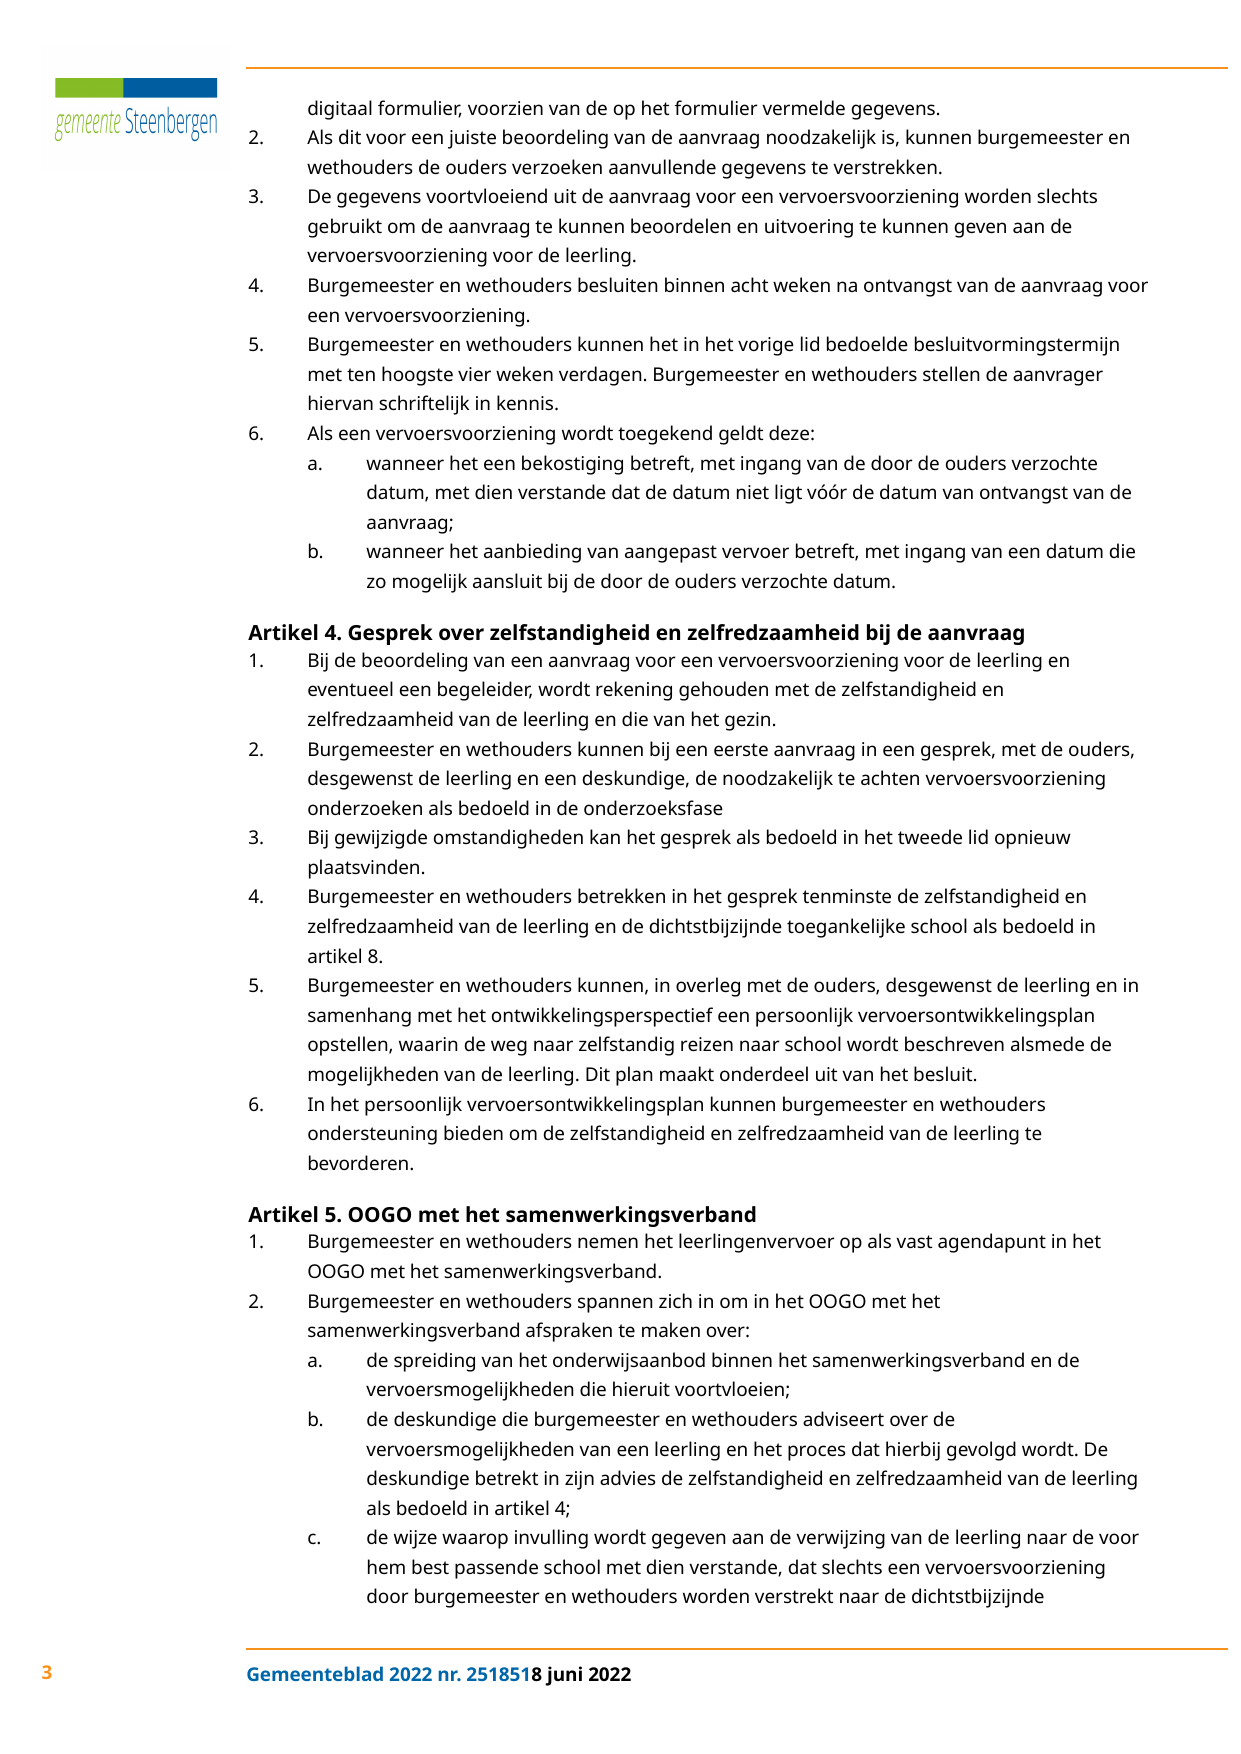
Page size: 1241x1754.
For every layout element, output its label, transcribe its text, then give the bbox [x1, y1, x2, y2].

list Bij gewijzigde omstandigheden kan het gesprek als bedoeld in het tweede lid opnieuw plaatsvinden. [248, 824, 1152, 880]
list wanneer het een bekostiging betreft, met ingang van de door de ouders verzochte datum, met dien verstande dat de datum niet ligt vóór de datum van ontvangst van de aanvraag; [307, 450, 1152, 535]
list De gegevens voortvloeiend uit de aanvraag voor een vervoersvoorziening worden slechts gebruikt om de aanvraag te kunnen beoordelen en uitvoering te kunnen geven aan de vervoersvoorziening voor de leerling. [248, 183, 1152, 268]
list Burgemeester en wethouders nemen het leerlingenvervoer op als vast agendapunt in het OOGO met het samenwerkingsverband. [248, 1229, 1152, 1284]
list Burgemeester en wethouders kunnen bij een eerste aanvraag in een gesprek, met de ouders, desgewenst de leerling en een deskundige, de noodzakelijk te achten vervoersvoorziening onderzoeken als bedoeld in de onderzoeksfase [248, 736, 1152, 821]
list de wijze waarop invulling wordt gegeven aan de verwijzing van de leerling naar de voor hem best passende school met dien verstande, dat slechts een vervoersvoorziening door burgemeester en wethouders worden verstrekt naar de dichtstbijzijnde [307, 1524, 1152, 1609]
list digitaal formulier, voorzien van de op het formulier vermelde gegevens. [248, 95, 1152, 121]
list Als dit voor een juiste beoordeling van de aanvraag noodzakelijk is, kunnen burgemeester en wethouders de ouders verzoeken aanvullende gegevens te verstrekken. [248, 124, 1152, 180]
picture [41, 47, 231, 172]
list Als een vervoersvoorziening wordt toegekend geldt deze: [248, 420, 1152, 446]
list In het persoonlijk vervoersontwikkelingsplan kunnen burgemeester en wethouders ondersteuning bieden om de zelfstandigheid en zelfredzaamheid van de leerling te bevorderen. [248, 1091, 1152, 1176]
text Artikel 5. OOGO met het samenwerkingsverband [248, 1200, 1152, 1229]
list Burgemeester en wethouders kunnen het in het vorige lid bedoelde besluitvormingstermijn met ten hoogste vier weken verdagen. Burgemeester en wethouders stellen de aanvrager hiervan schriftelijk in kennis. [248, 331, 1152, 416]
list Burgemeester en wethouders besluiten binnen acht weken na ontvangst van de aanvraag voor een vervoersvoorziening. [248, 272, 1152, 328]
list Burgemeester en wethouders spannen zich in om in het OOGO met het samenwerkingsverband afspraken te maken over: [248, 1288, 1152, 1343]
list de deskundige die burgemeester en wethouders adviseert over de vervoersmogelijkheden van een leerling en het proces dat hierbij gevolgd wordt. De deskundige betrekt in zijn advies de zelfstandigheid en zelfredzaamheid van de leerling als bedoeld in artikel 4; [307, 1406, 1152, 1521]
text Artikel 4. Gesprek over zelfstandigheid en zelfredzaamheid bij de aanvraag [248, 618, 1152, 647]
list Burgemeester en wethouders kunnen, in overleg met de ouders, desgewenst de leerling en in samenhang met het ontwikkelingsperspectief een persoonlijk vervoersontwikkelingsplan opstellen, waarin de weg naar zelfstandig reizen naar school wordt beschreven alsmede de mogelijkheden van de leerling. Dit plan maakt onderdeel uit van het besluit. [248, 972, 1152, 1087]
list de spreiding van het onderwijsaanbod binnen het samenwerkingsverband en de vervoersmogelijkheden die hieruit voortvloeien; [307, 1347, 1152, 1402]
list Bij de beoordeling van een aanvraag voor een vervoersvoorziening voor de leerling en eventueel een begeleider, wordt rekening gehouden met de zelfstandigheid en zelfredzaamheid van de leerling en die van het gezin. [248, 647, 1152, 732]
list wanneer het aanbieding van aangepast vervoer betreft, met ingang van een datum die zo mogelijk aansluit bij de door de ouders verzochte datum. [307, 538, 1152, 594]
list Burgemeester en wethouders betrekken in het gesprek tenminste de zelfstandigheid en zelfredzaamheid van de leerling en de dichtstbijzijnde toegankelijke school als bedoeld in artikel 8. [248, 884, 1152, 968]
